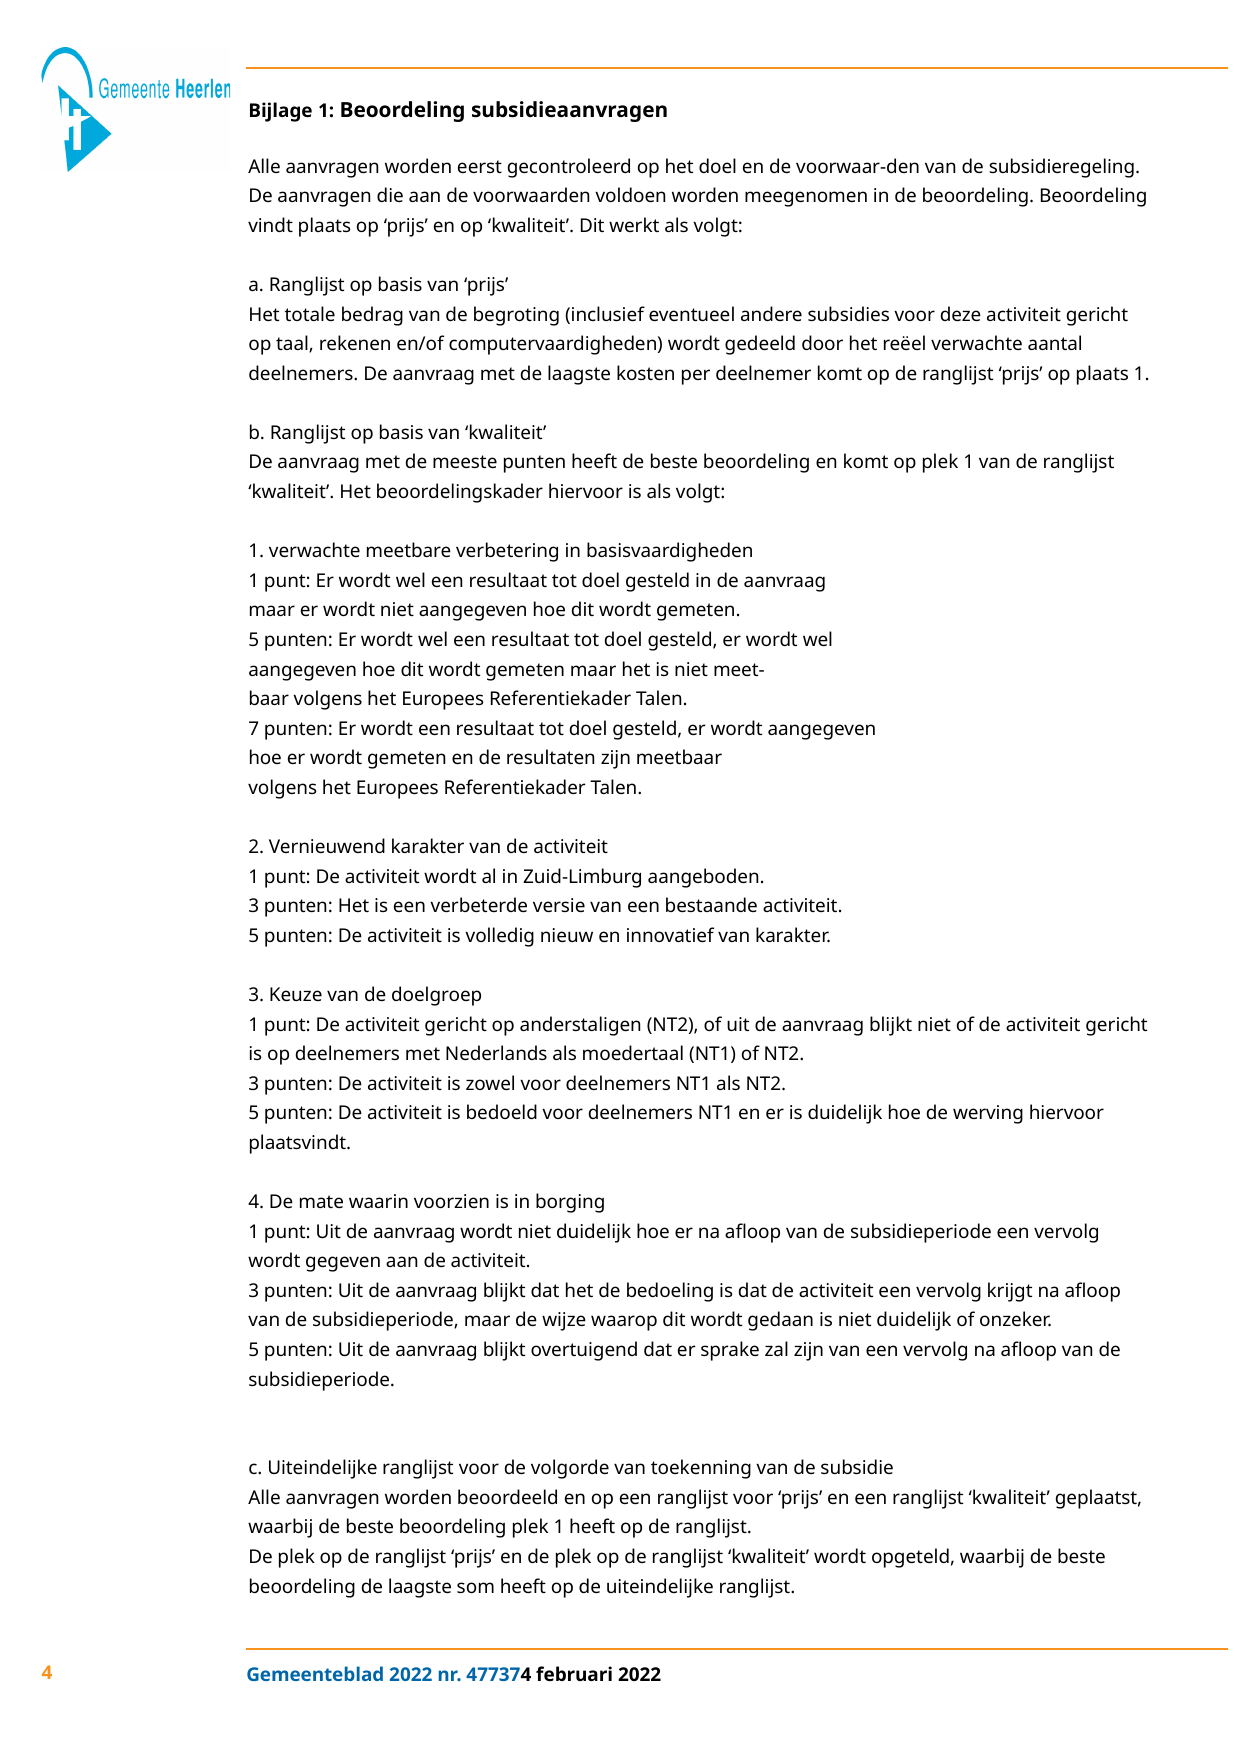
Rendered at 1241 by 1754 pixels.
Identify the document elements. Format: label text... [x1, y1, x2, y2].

text b. Ranglijst op basis van ‘kwaliteit’ [248, 419, 1152, 445]
text c. Uiteindelijke ranglijst voor de volgorde van toekenning van de subsidie [248, 1454, 1152, 1480]
text Alle aanvragen worden beoordeeld en op een ranglijst voor ‘prijs’ en een ranglijst ‘kwaliteit’ geplaatst, waarbij de beste beoordeling plek 1 heeft op de ranglijst. [248, 1484, 1152, 1539]
text 1 punt: De activiteit wordt al in Zuid-Limburg aangeboden. [248, 863, 1152, 889]
text 5 punten: De activiteit is bedoeld voor deelnemers NT1 en er is duidelijk hoe de werving hiervoor plaatsvindt. [248, 1099, 1152, 1155]
text a. Ranglijst op basis van ‘prijs’ [248, 271, 1152, 297]
text 1 punt: Uit de aanvraag wordt niet duidelijk hoe er na afloop van de subsidieperiode een vervolg wordt gegeven aan de activiteit. [248, 1218, 1152, 1273]
text De aanvraag met de meeste punten heeft de beste beoordeling en komt op plek 1 van de ranglijst ‘kwaliteit’. Het beoordelingskader hiervoor is als volgt: [248, 449, 1152, 504]
text hoe er wordt gemeten en de resultaten zijn meetbaar [248, 744, 1152, 770]
text 3 punten: Uit de aanvraag blijkt dat het de bedoeling is dat de activiteit een vervolg krijgt na afloop van de subsidieperiode, maar de wijze waarop dit wordt gedaan is niet duidelijk of onzeker. [248, 1277, 1152, 1332]
text 5 punten: De activiteit is volledig nieuw en innovatief van karakter. [248, 922, 1152, 948]
text 1 punt: De activiteit gericht op anderstaligen (NT2), of uit de aanvraag blijkt niet of de activiteit gericht is op deelnemers met Nederlands als moedertaal (NT1) of NT2. [248, 1011, 1152, 1066]
text maar er wordt niet aangegeven hoe dit wordt gemeten. [248, 597, 1152, 622]
text Bijlage 1: Beoordeling subsidieaanvragen [248, 95, 1152, 123]
text Alle aanvragen worden eerst gecontroleerd op het doel en de voorwaar-den van de subsidieregeling. De aanvragen die aan de voorwaarden voldoen worden meegenomen in de beoordeling. Beoordeling vindt plaats op ‘prijs’ en op ‘kwaliteit’. Dit werkt als volgt: [248, 153, 1152, 238]
text 7 punten: Er wordt een resultaat tot doel gesteld, er wordt aangegeven [248, 715, 1152, 741]
text 3 punten: Het is een verbeterde versie van een bestaande activiteit. [248, 892, 1152, 918]
text baar volgens het Europees Referentiekader Talen. [248, 685, 1152, 711]
text 3 punten: De activiteit is zowel voor deelnemers NT1 als NT2. [248, 1070, 1152, 1096]
text 1. verwachte meetbare verbetering in basisvaardigheden [248, 537, 1152, 563]
picture [41, 47, 59, 70]
text 5 punten: Uit de aanvraag blijkt overtuigend dat er sprake zal zijn van een vervolg na afloop van de subsidieperiode. [248, 1336, 1152, 1392]
text 3. Keuze van de doelgroep [248, 981, 1152, 1007]
text Het totale bedrag van de begroting (inclusief eventueel andere subsidies voor deze activiteit gericht op taal, rekenen en/of computervaardigheden) wordt gedeeld door het reëel verwachte aantal deelnemers. De aanvraag met de laagste kosten per deelnemer komt op de ranglijst ‘prijs’ op plaats 1. [248, 301, 1152, 386]
text 2. Vernieuwend karakter van de activiteit [248, 833, 1152, 859]
text 5 punten: Er wordt wel een resultaat tot doel gesteld, er wordt wel [248, 626, 1152, 652]
text 4. De mate waarin voorzien is in borging [248, 1188, 1152, 1214]
text De plek op de ranglijst ‘prijs’ en de plek op de ranglijst ‘kwaliteit’ wordt opgeteld, waarbij de beste beoordeling de laagste som heeft op de uiteindelijke ranglijst. [248, 1543, 1152, 1599]
picture [41, 47, 231, 172]
text aangegeven hoe dit wordt gemeten maar het is niet meet- [248, 656, 1152, 682]
text 1 punt: Er wordt wel een resultaat tot doel gesteld in de aanvraag [248, 567, 1152, 593]
text volgens het Europees Referentiekader Talen. [248, 774, 1152, 800]
